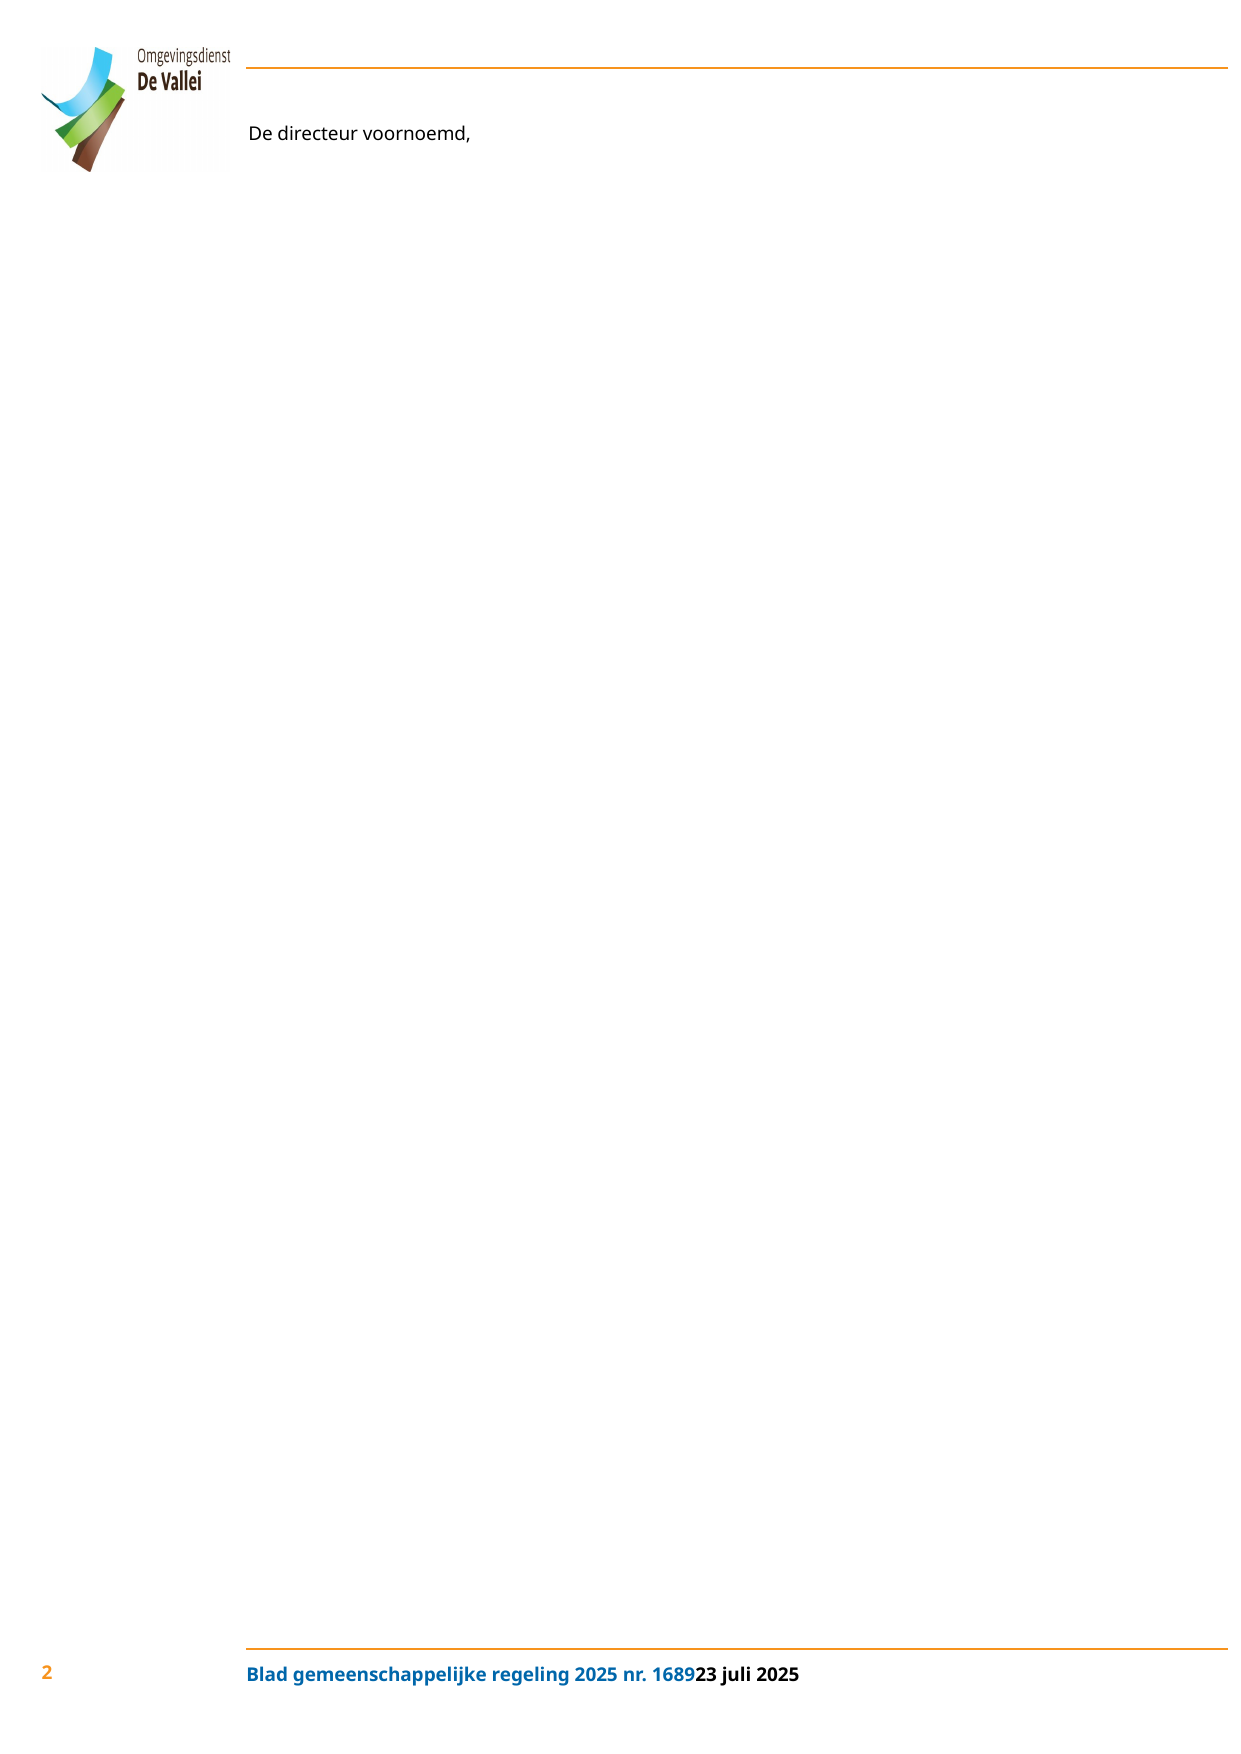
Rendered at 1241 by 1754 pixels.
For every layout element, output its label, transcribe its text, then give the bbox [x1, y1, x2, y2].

text De directeur voornoemd, [248, 121, 1152, 146]
picture [41, 47, 231, 172]
